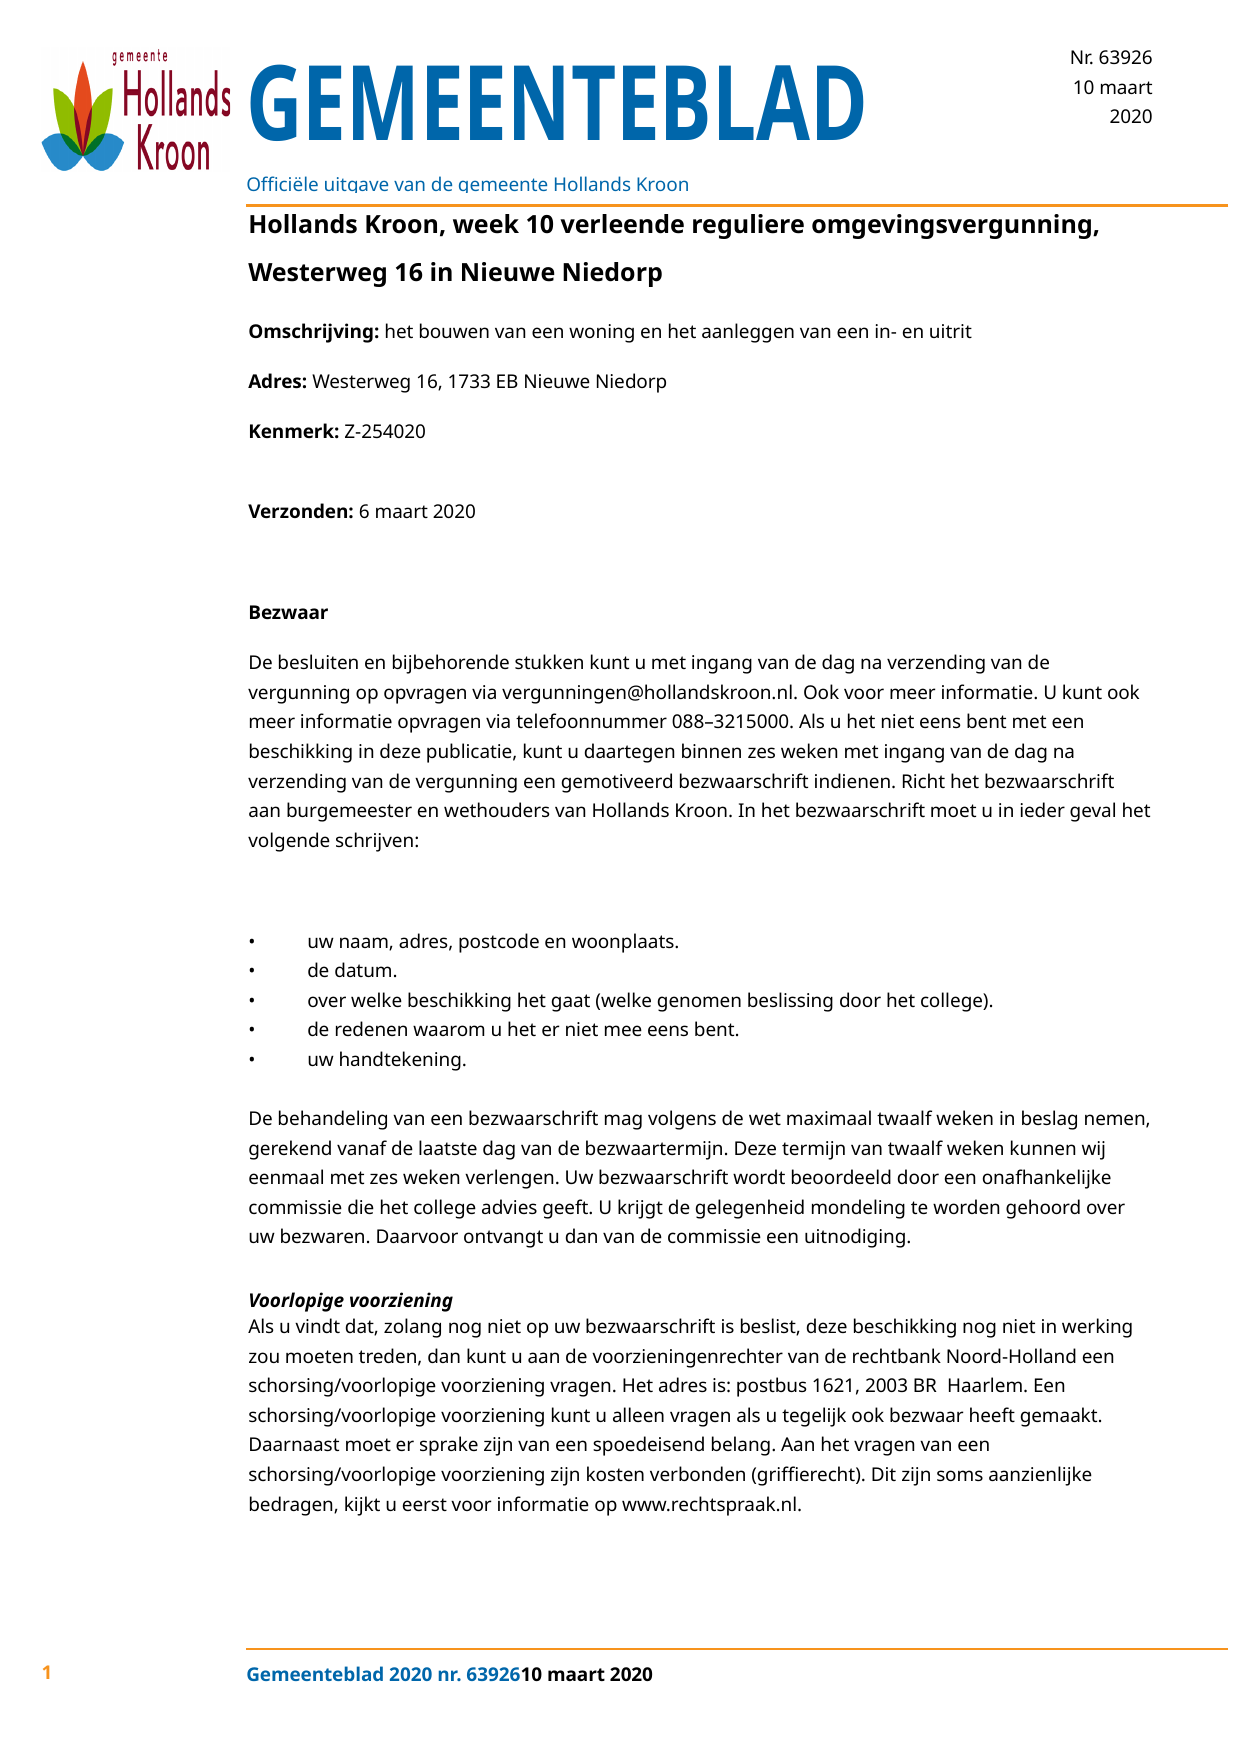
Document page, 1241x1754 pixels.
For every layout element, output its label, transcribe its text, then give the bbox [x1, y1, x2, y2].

text Bezwaar [248, 599, 1152, 625]
table_header [248, 469, 700, 495]
text Hollands Kroon, week 10 verleende reguliere omgevingsvergunning, Westerweg 16 in Nieuwe Niedorp [248, 207, 1152, 288]
text Voorlopige voorziening [248, 1288, 1152, 1313]
text Kenmerk: Z-254020 [248, 419, 1152, 444]
list uw naam, adres, postcode en woonplaats. [248, 928, 1152, 953]
text De behandeling van een bezwaarschrift mag volgens de wet maximaal twaalf weken in beslag nemen, gerekend vanaf de laatste dag van de bezwaartermijn. Deze termijn van twaalf weken kunnen wij eenmaal met zes weken verlengen. Uw bezwaarschrift wordt beoordeeld door een onafhankelijke commissie die het college advies geeft. U krijgt de gelegenheid mondeling te worden gehoord over uw bezwaren. Daarvoor ontvangt u dan van de commissie een uitnodiging. [248, 1105, 1152, 1249]
text Verzonden: 6 maart 2020 [248, 498, 1152, 524]
list uw handtekening. [248, 1046, 1152, 1072]
text Als u vindt dat, zolang nog niet op uw bezwaarschrift is beslist, deze beschikking nog niet in werking zou moeten treden, dan kunt u aan de voorzieningenrechter van de rechtbank Noord-Holland een schorsing/voorlopige voorziening vragen. Het adres is: postbus 1621, 2003 BR Haarlem. Een schorsing/voorlopige voorziening kunt u alleen vragen als u tegelijk ook bezwaar heeft gemaakt. Daarnaast moet er sprake zijn van een spoedeisend belang. Aan het vragen van een schorsing/voorlopige voorziening zijn kosten verbonden (griffierecht). Dit zijn soms aanzienlijke bedragen, kijkt u eerst voor informatie op www.rechtspraak.nl. [248, 1313, 1152, 1517]
text Omschrijving: het bouwen van een woning en het aanleggen van een in- en uitrit [248, 318, 1152, 344]
picture [41, 47, 231, 172]
text Adres: Westerweg 16, 1733 EB Nieuwe Niedorp [248, 368, 1152, 394]
text De besluiten en bijbehorende stukken kunt u met ingang van de dag na verzending van de vergunning op opvragen via vergunningen@hollandskroon.nl. Ook voor meer informatie. U kunt ook meer informatie opvragen via telefoonnummer 088–3215000. Als u het niet eens bent met een beschikking in deze publicatie, kunt u daartegen binnen zes weken met ingang van de dag na verzending van de vergunning een gemotiveerd bezwaarschrift indienen. Richt het bezwaarschrift aan burgemeester en wethouders van Hollands Kroon. In het bezwaarschrift moet u in ieder geval het volgende schrijven: [248, 649, 1152, 853]
list over welke beschikking het gaat (welke genomen beslissing door het college). [248, 987, 1152, 1013]
list de datum. [248, 957, 1152, 983]
list de redenen waarom u het er niet mee eens bent. [248, 1017, 1152, 1042]
table_header [700, 469, 1152, 495]
